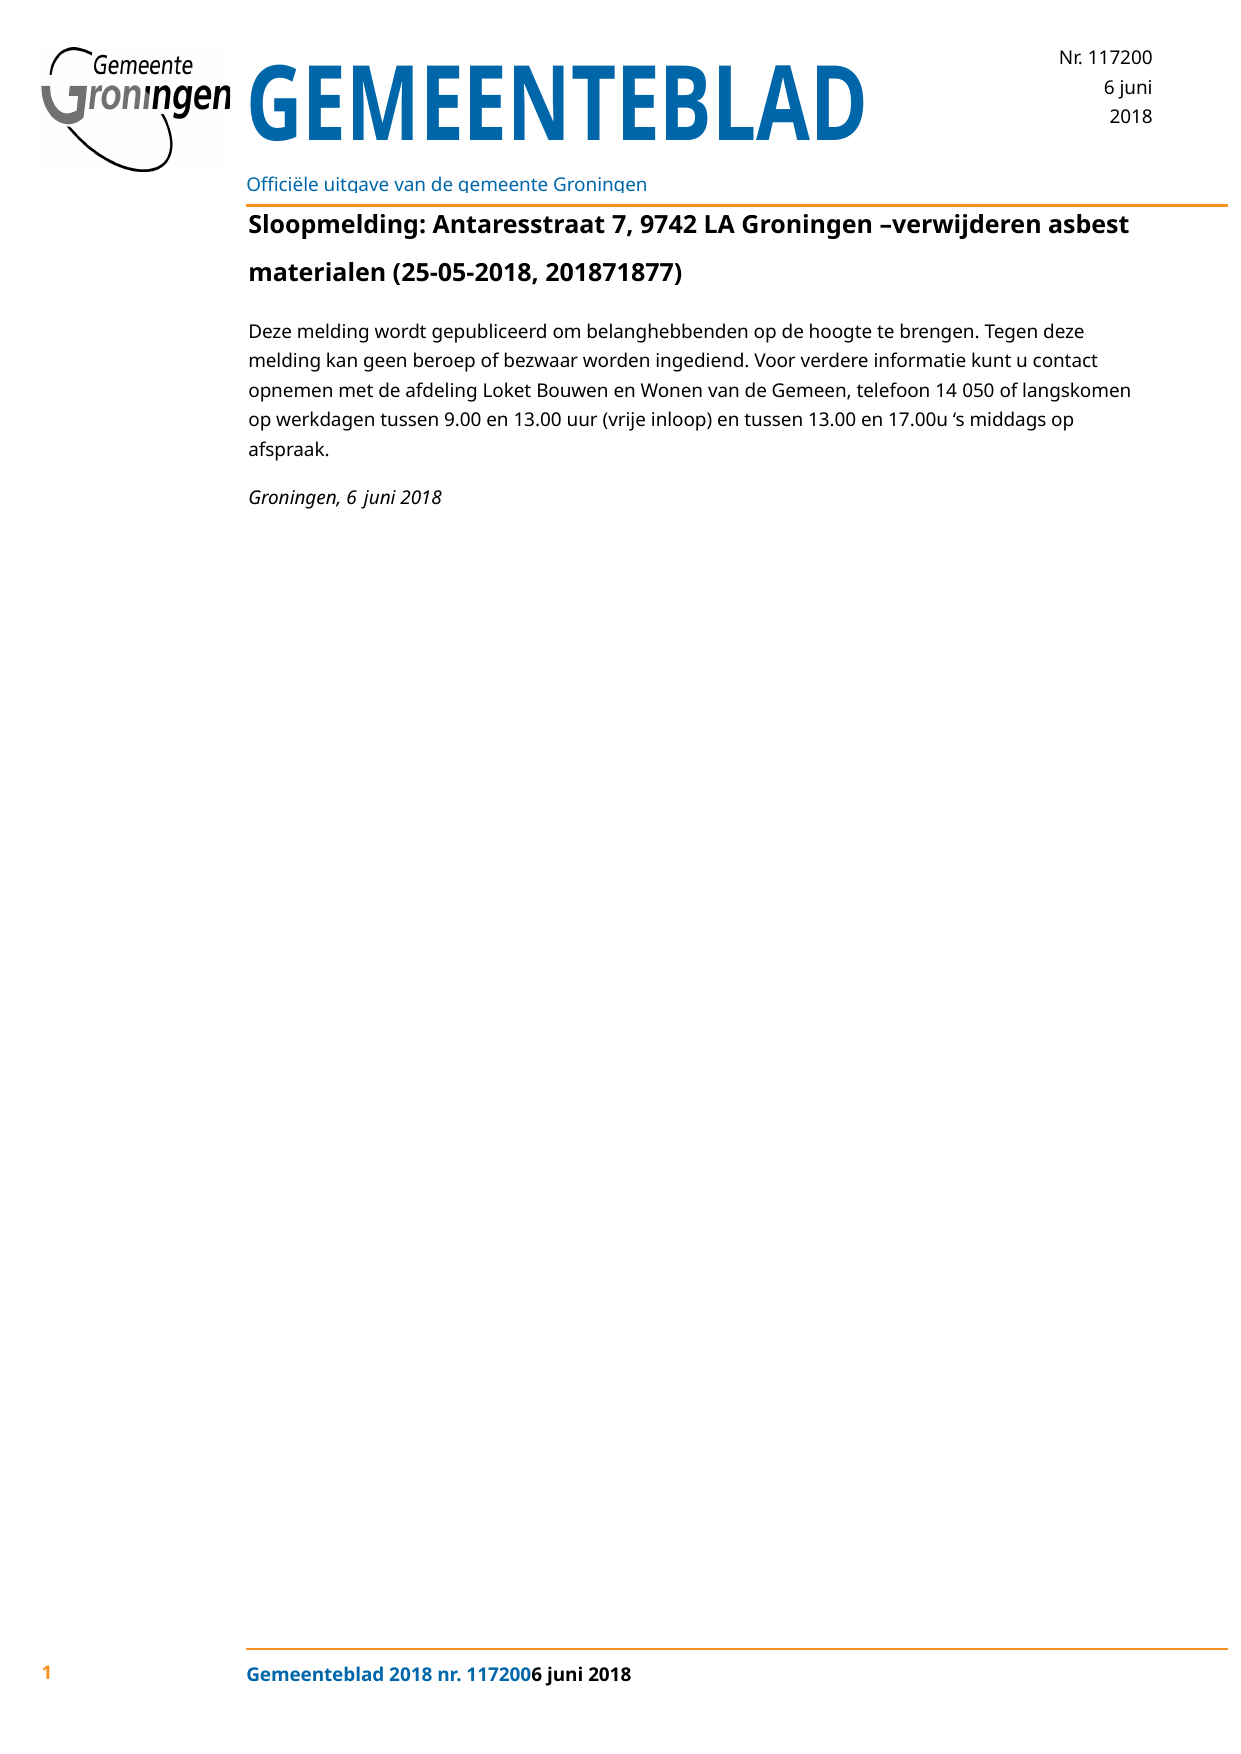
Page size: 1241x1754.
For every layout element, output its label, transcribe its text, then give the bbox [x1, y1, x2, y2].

picture [41, 47, 231, 172]
text Groningen, 6 juni 2018 [248, 484, 1152, 510]
text Deze melding wordt gepubliceerd om belanghebbenden op de hoogte te brengen. Tegen deze melding kan geen beroep of bezwaar worden ingediend. Voor verdere informatie kunt u contact opnemen met de afdeling Loket Bouwen en Wonen van de Gemeen, telefoon 14 050 of langskomen op werkdagen tussen 9.00 en 13.00 uur (vrije inloop) en tussen 13.00 en 17.00u ‘s middags op afspraak. [248, 318, 1152, 462]
text Sloopmelding: Antaresstraat 7, 9742 LA Groningen –verwijderen asbest materialen (25-05-2018, 201871877) [248, 207, 1152, 288]
